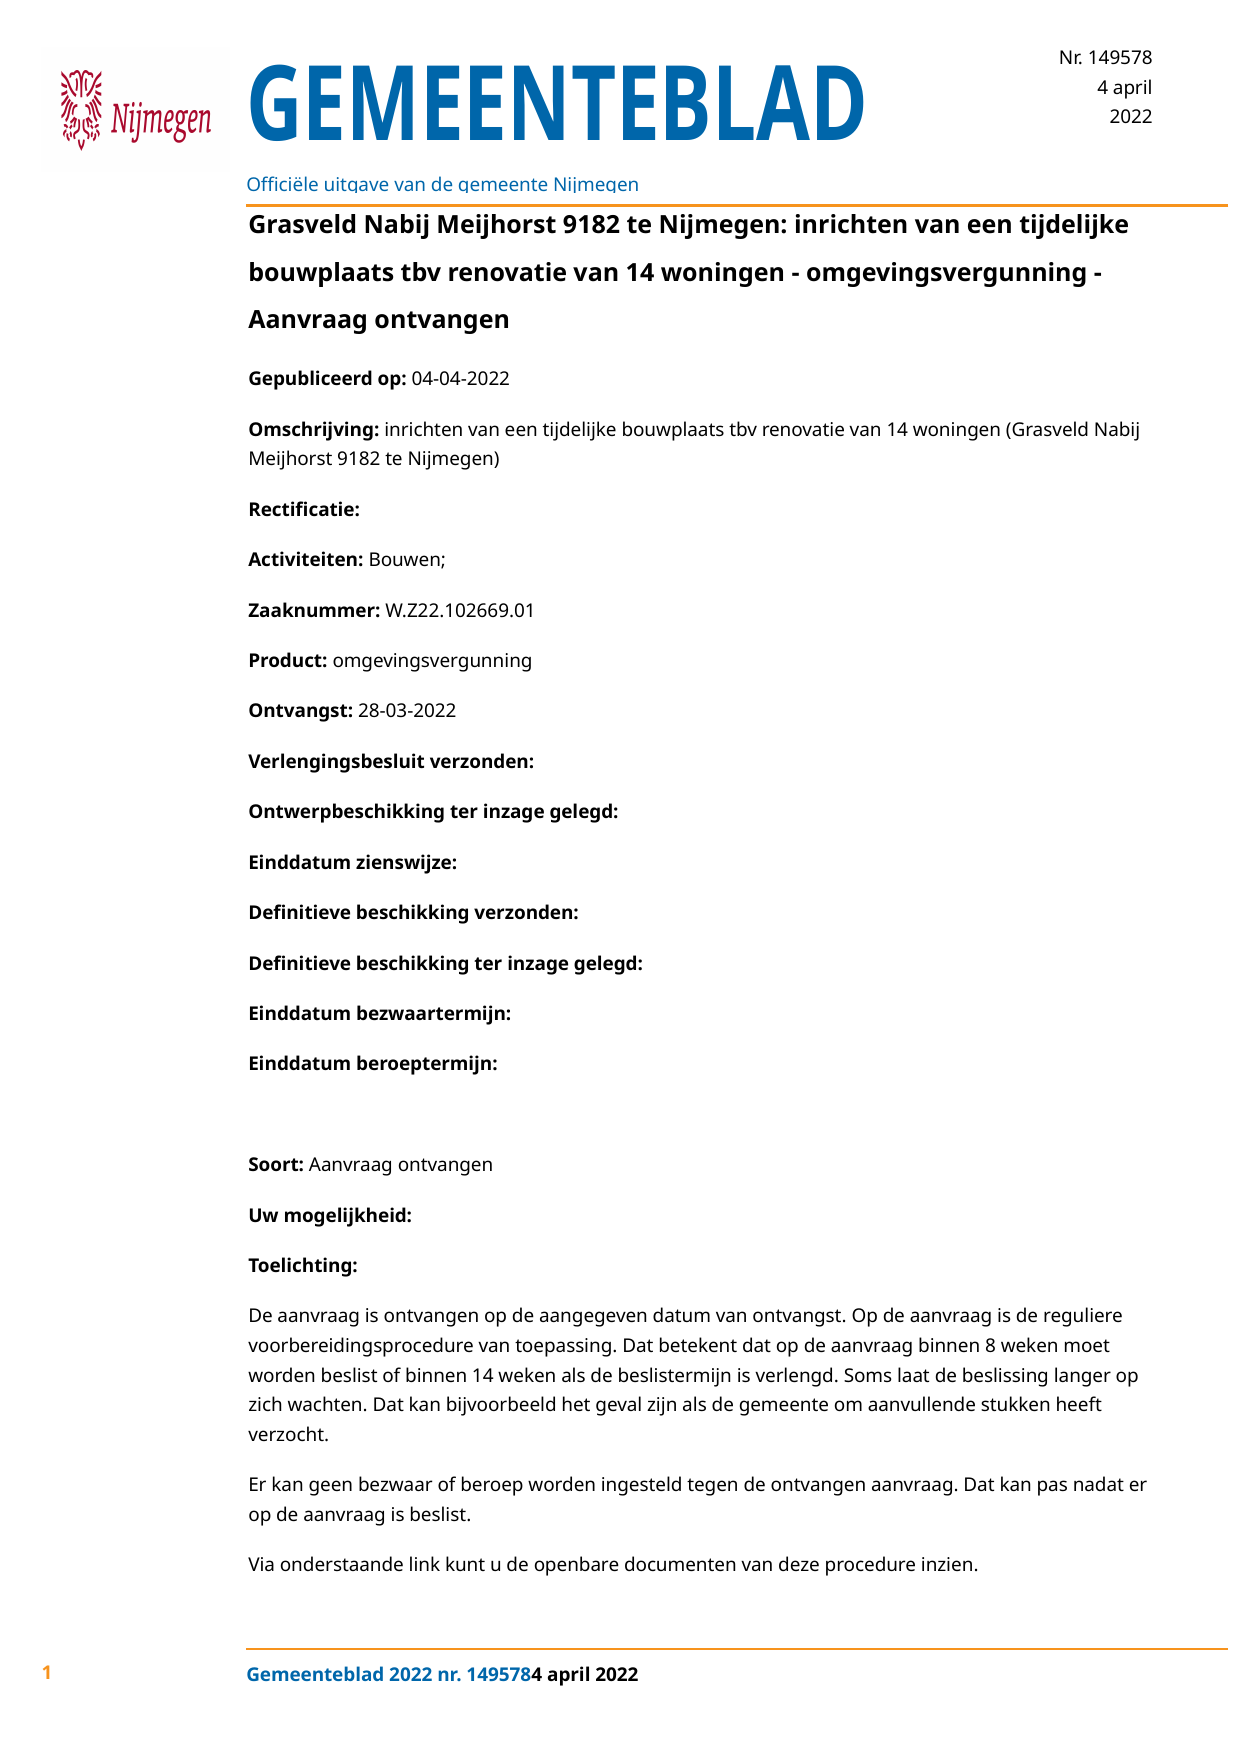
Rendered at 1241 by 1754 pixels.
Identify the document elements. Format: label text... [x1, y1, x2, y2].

text Einddatum beroeptermijn: [248, 1051, 1152, 1076]
text Zaaknummer: W.Z22.102669.01 [248, 597, 1152, 622]
text Via onderstaande link kunt u de openbare documenten van deze procedure inzien. [248, 1551, 1152, 1577]
text Omschrijving: inrichten van een tijdelijke bouwplaats tbv renovatie van 14 woningen (Grasveld Nabij Meijhorst 9182 te Nijmegen) [248, 416, 1152, 471]
text Ontvangst: 28-03-2022 [248, 698, 1152, 723]
text Activiteiten: Bouwen; [248, 546, 1152, 572]
text Grasveld Nabij Meijhorst 9182 te Nijmegen: inrichten van een tijdelijke bouwplaats tbv renovatie van 14 woningen - omgevingsvergunning - Aanvraag ontvangen [248, 207, 1152, 336]
text Verlengingsbesluit verzonden: [248, 748, 1152, 774]
text Einddatum zienswijze: [248, 849, 1152, 874]
text Gepubliceerd op: 04-04-2022 [248, 366, 1152, 391]
text Uw mogelijkheid: [248, 1202, 1152, 1227]
text Rectificatie: [248, 496, 1152, 522]
text Er kan geen bezwaar of beroep worden ingesteld tegen de ontvangen aanvraag. Dat kan pas nadat er op de aanvraag is beslist. [248, 1471, 1152, 1527]
text Product: omgevingsvergunning [248, 647, 1152, 673]
picture [41, 47, 231, 172]
text Einddatum bezwaartermijn: [248, 1000, 1152, 1026]
text Definitieve beschikking ter inzage gelegd: [248, 950, 1152, 975]
text Ontwerpbeschikking ter inzage gelegd: [248, 798, 1152, 824]
text Definitieve beschikking verzonden: [248, 899, 1152, 925]
text Toelichting: [248, 1252, 1152, 1278]
text Soort: Aanvraag ontvangen [248, 1151, 1152, 1177]
text De aanvraag is ontvangen op de aangegeven datum van ontvangst. Op de aanvraag is de reguliere voorbereidingsprocedure van toepassing. Dat betekent dat op de aanvraag binnen 8 weken moet worden beslist of binnen 14 weken als de beslistermijn is verlengd. Soms laat de beslissing langer op zich wachten. Dat kan bijvoorbeeld het geval zijn als de gemeente om aanvullende stukken heeft verzocht. [248, 1303, 1152, 1447]
